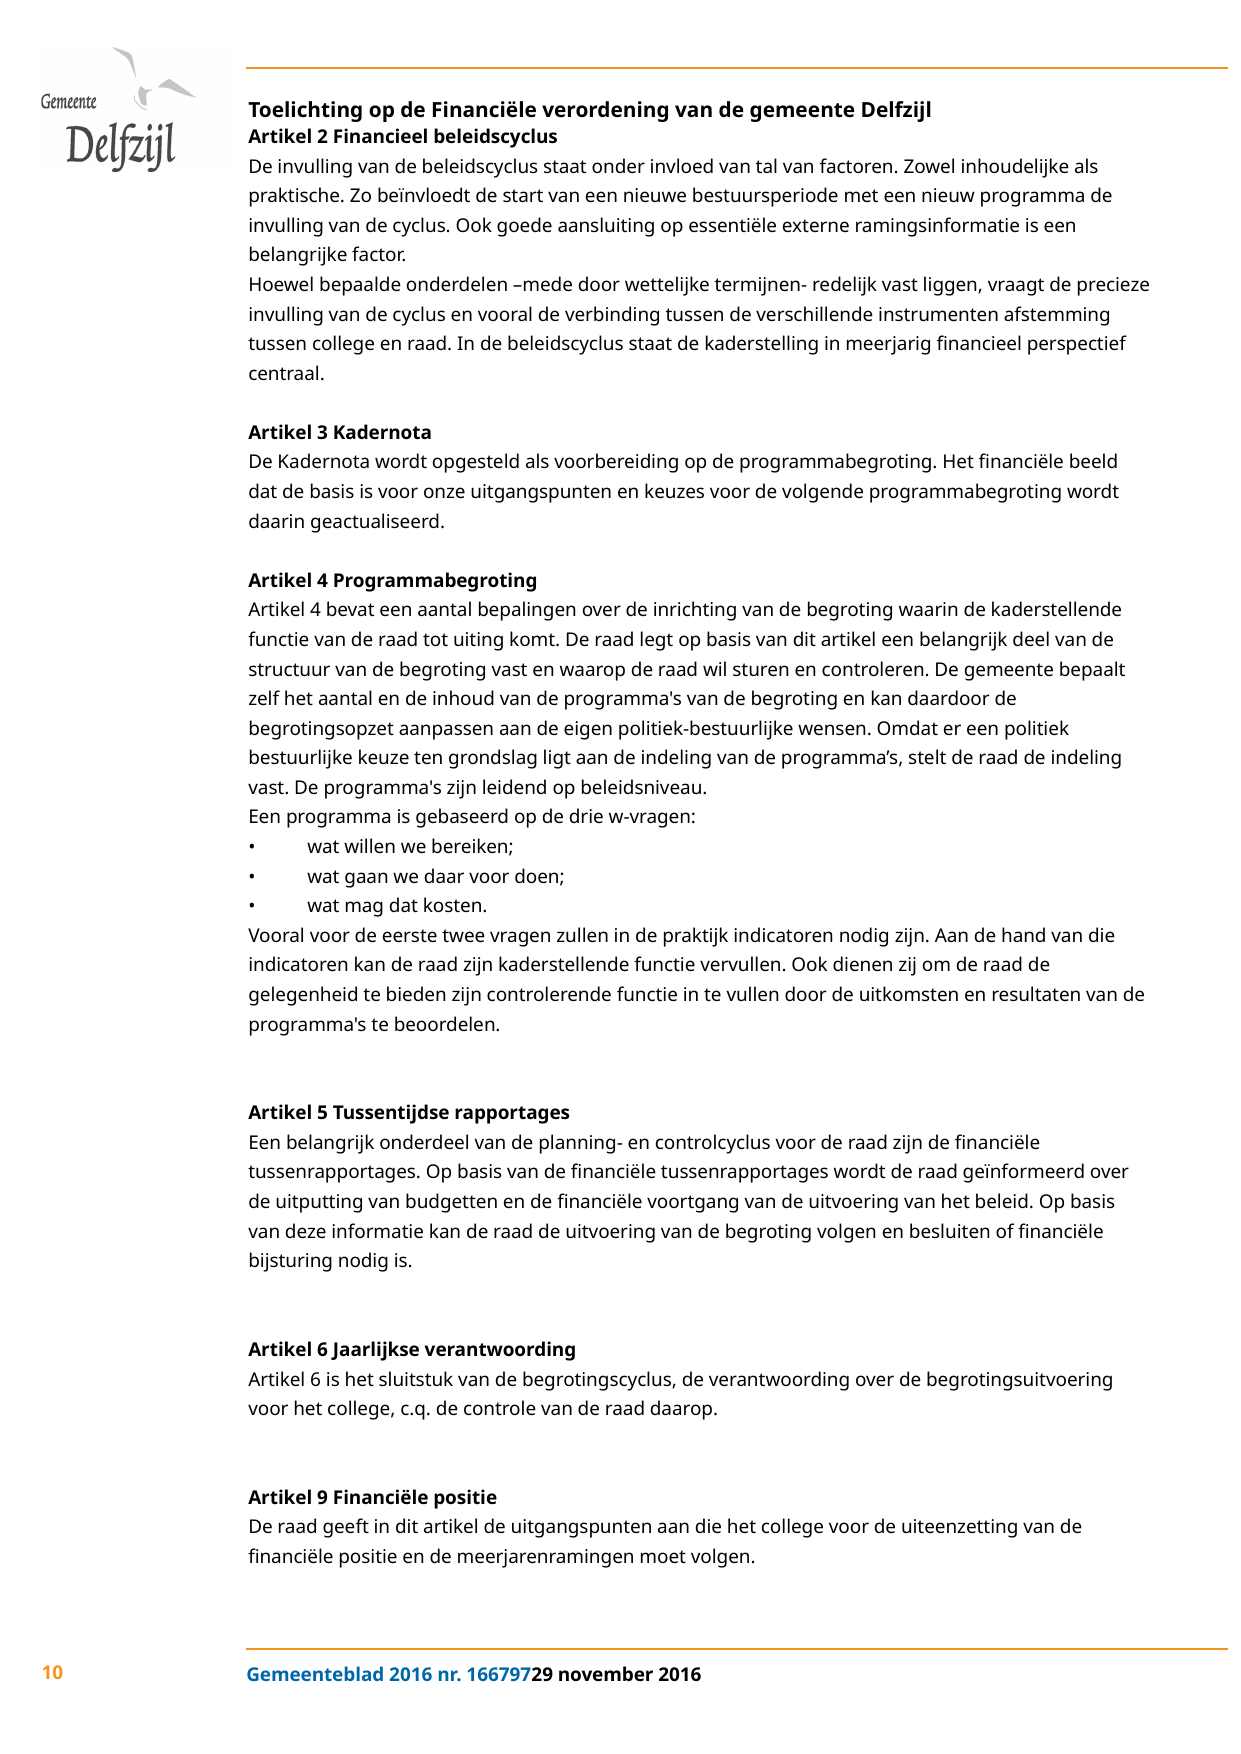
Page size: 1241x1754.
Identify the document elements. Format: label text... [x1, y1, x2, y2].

text Artikel 4 bevat een aantal bepalingen over de inrichting van de begroting waarin de kaderstellende functie van de raad tot uiting komt. De raad legt op basis van dit artikel een belangrijk deel van de structuur van de begroting vast en waarop de raad wil sturen en controleren. De gemeente bepaalt zelf het aantal en de inhoud van de programma's van de begroting en kan daardoor de begrotingsopzet aanpassen aan de eigen politiek-bestuurlijke wensen. Omdat er een politiek bestuurlijke keuze ten grondslag ligt aan de indeling van de programma’s, stelt de raad de indeling vast. De programma's zijn leidend op beleidsniveau. [248, 597, 1152, 800]
text Een programma is gebaseerd op de drie w-vragen: [248, 804, 1152, 829]
text Vooral voor de eerste twee vragen zullen in de praktijk indicatoren nodig zijn. Aan de hand van die indicatoren kan de raad zijn kaderstellende functie vervullen. Ook dienen zij om de raad de gelegenheid te bieden zijn controlerende functie in te vullen door de uitkomsten en resultaten van de programma's te beoordelen. [248, 922, 1152, 1037]
text De raad geeft in dit artikel de uitgangspunten aan die het college voor de uiteenzetting van de financiële positie en de meerjarenramingen moet volgen. [248, 1514, 1152, 1569]
list wat mag dat kosten. [248, 892, 1152, 918]
text Hoewel bepaalde onderdelen –mede door wettelijke termijnen- redelijk vast liggen, vraagt de precieze invulling van de cyclus en vooral de verbinding tussen de verschillende instrumenten afstemming tussen college en raad. In de beleidscyclus staat de kaderstelling in meerjarig financieel perspectief centraal. [248, 271, 1152, 386]
list wat willen we bereiken; [248, 833, 1152, 859]
list wat gaan we daar voor doen; [248, 863, 1152, 889]
text Een belangrijk onderdeel van de planning- en controlcyclus voor de raad zijn de financiële tussenrapportages. Op basis van de financiële tussenrapportages wordt de raad geïnformeerd over de uitputting van budgetten en de financiële voortgang van de uitvoering van het beleid. Op basis van deze informatie kan de raad de uitvoering van de begroting volgen en besluiten of financiële bijsturing nodig is. [248, 1129, 1152, 1273]
text Artikel 3 Kadernota [248, 419, 1152, 445]
text Artikel 9 Financiële positie [248, 1484, 1152, 1510]
text Artikel 2 Financieel beleidscyclus [248, 123, 1152, 149]
text De Kadernota wordt opgesteld als voorbereiding op de programmabegroting. Het financiële beeld dat de basis is voor onze uitgangspunten en keuzes voor de volgende programmabegroting wordt daarin geactualiseerd. [248, 449, 1152, 534]
picture [41, 47, 231, 172]
text Toelichting op de Financiële verordening van de gemeente Delfzijl [248, 95, 1152, 123]
text Artikel 5 Tussentijdse rapportages [248, 1099, 1152, 1125]
text De invulling van de beleidscyclus staat onder invloed van tal van factoren. Zowel inhoudelijke als praktische. Zo beïnvloedt de start van een nieuwe bestuursperiode met een nieuw programma de invulling van de cyclus. Ook goede aansluiting op essentiële externe ramingsinformatie is een belangrijke factor. [248, 153, 1152, 267]
text Artikel 6 Jaarlijkse verantwoording [248, 1336, 1152, 1362]
text Artikel 6 is het sluitstuk van de begrotingscyclus, de verantwoording over de begrotingsuitvoering voor het college, c.q. de controle van de raad daarop. [248, 1366, 1152, 1421]
text Artikel 4 Programmabegroting [248, 567, 1152, 593]
